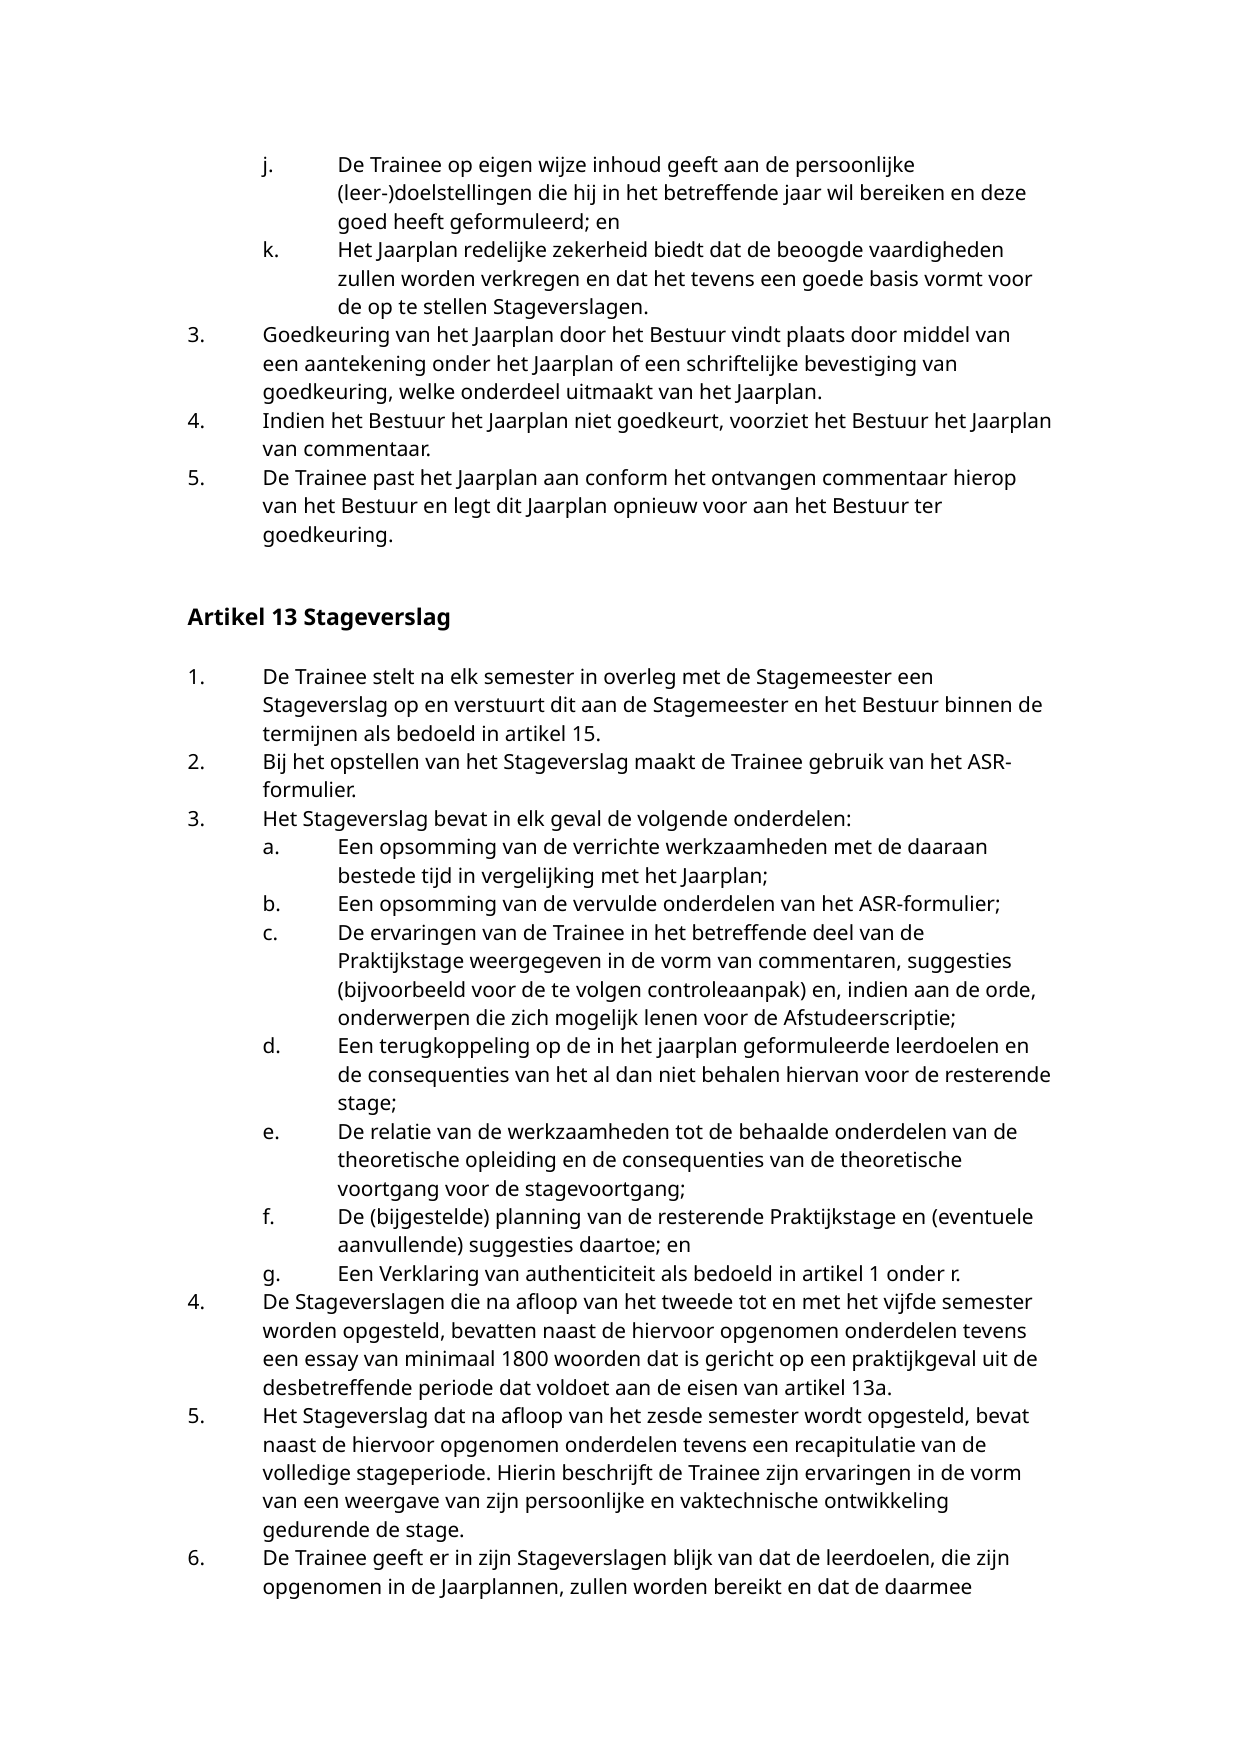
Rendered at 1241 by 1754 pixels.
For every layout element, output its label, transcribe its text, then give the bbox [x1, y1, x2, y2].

list De ervaringen van de Trainee in het betreffende deel van de Praktijkstage weergegeven in de vorm van commentaren, suggesties (bijvoorbeeld voor de te volgen controleaanpak) en, indien aan de orde, onderwerpen die zich mogelijk lenen voor de Afstudeerscriptie; [262, 918, 1053, 1032]
list De Trainee stelt na elk semester in overleg met de Stagemeester een Stageverslag op en verstuurt dit aan de Stagemeester en het Bestuur binnen de termijnen als bedoeld in artikel 15. [187, 662, 1053, 747]
list De relatie van de werkzaamheden tot de behaalde onderdelen van de theoretische opleiding en de consequenties van de theoretische voortgang voor de stagevoortgang; [262, 1117, 1053, 1202]
list De Trainee geeft er in zijn Stageverslagen blijk van dat de leerdoelen, die zijn opgenomen in de Jaarplannen, zullen worden bereikt en dat de daarmee [187, 1543, 1053, 1600]
list Goedkeuring van het Jaarplan door het Bestuur vindt plaats door middel van een aantekening onder het Jaarplan of een schriftelijke bevestiging van goedkeuring, welke onderdeel uitmaakt van het Jaarplan. [187, 321, 1053, 406]
list Het Jaarplan redelijke zekerheid biedt dat de beoogde vaardigheden zullen worden verkregen en dat het tevens een goede basis vormt voor de op te stellen Stageverslagen. [262, 235, 1053, 321]
list Een opsomming van de vervulde onderdelen van het ASR-formulier; [262, 889, 1053, 918]
list Indien het Bestuur het Jaarplan niet goedkeurt, voorziet het Bestuur het Jaarplan van commentaar. [187, 406, 1053, 463]
list Bij het opstellen van het Stageverslag maakt de Trainee gebruik van het ASR-formulier. [187, 747, 1053, 804]
list De Trainee op eigen wijze inhoud geeft aan de persoonlijke (leer-)doelstellingen die hij in het betreffende jaar wil bereiken en deze goed heeft geformuleerd; en [262, 150, 1053, 235]
list Een opsomming van de verrichte werkzaamheden met de daaraan bestede tijd in vergelijking met het Jaarplan; [262, 832, 1053, 889]
subtitle Artikel 13 Stageverslag [187, 601, 1053, 632]
list Het Stageverslag bevat in elk geval de volgende onderdelen: [187, 804, 1053, 832]
list De (bijgestelde) planning van de resterende Praktijkstage en (eventuele aanvullende) suggesties daartoe; en [262, 1202, 1053, 1259]
list Het Stageverslag dat na afloop van het zesde semester wordt opgesteld, bevat naast de hiervoor opgenomen onderdelen tevens een recapitulatie van de volledige stageperiode. Hierin beschrijft de Trainee zijn ervaringen in de vorm van een weergave van zijn persoonlijke en vaktechnische ontwikkeling gedurende de stage. [187, 1401, 1053, 1543]
list Een terugkoppeling op de in het jaarplan geformuleerde leerdoelen en de consequenties van het al dan niet behalen hiervan voor de resterende stage; [262, 1032, 1053, 1117]
list De Trainee past het Jaarplan aan conform het ontvangen commentaar hierop van het Bestuur en legt dit Jaarplan opnieuw voor aan het Bestuur ter goedkeuring. [187, 463, 1053, 548]
list De Stageverslagen die na afloop van het tweede tot en met het vijfde semester worden opgesteld, bevatten naast de hiervoor opgenomen onderdelen tevens een essay van minimaal 1800 woorden dat is gericht op een praktijkgeval uit de desbetreffende periode dat voldoet aan de eisen van artikel 13a. [187, 1287, 1053, 1401]
list Een Verklaring van authenticiteit als bedoeld in artikel 1 onder r. [262, 1259, 1053, 1287]
